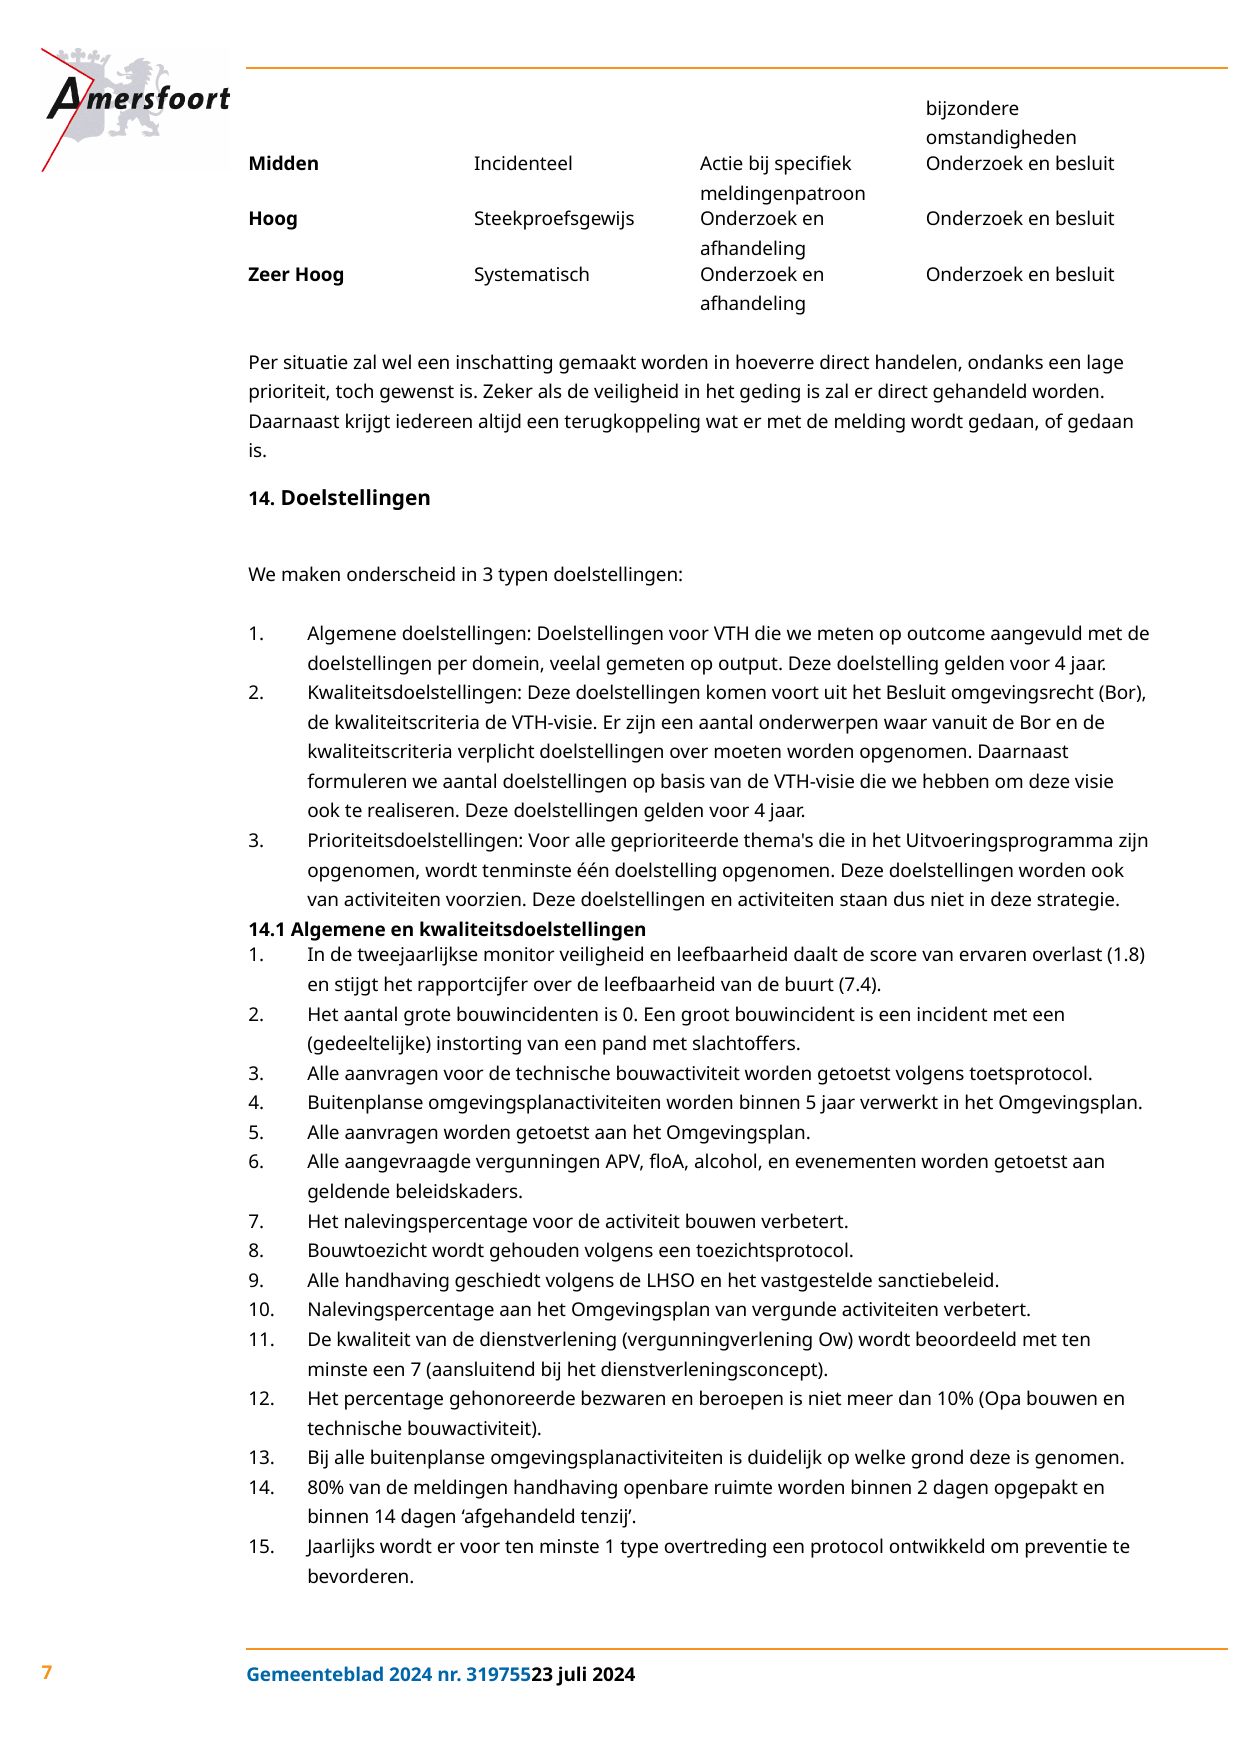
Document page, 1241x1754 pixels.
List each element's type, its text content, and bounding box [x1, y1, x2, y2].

table_cell Onderzoek en besluit [926, 261, 1152, 316]
table_cell [700, 95, 926, 150]
list Het nalevingspercentage voor de activiteit bouwen verbetert. [248, 1208, 1152, 1234]
list 80% van de meldingen handhaving openbare ruimte worden binnen 2 dagen opgepakt en binnen 14 dagen ‘afgehandeld tenzij’. [248, 1474, 1152, 1529]
table_cell bijzondere omstandigheden [926, 95, 1152, 150]
list Prioriteitsdoelstellingen: Voor alle geprioriteerde thema's die in het Uitvoeringsprogramma zijn opgenomen, wordt tenminste één doelstelling opgenomen. Deze doelstellingen worden ook van activiteiten voorzien. Deze doelstellingen en activiteiten staan dus niet in deze strategie. [248, 827, 1152, 912]
list Het aantal grote bouwincidenten is 0. Een groot bouwincident is een incident met een (gedeeltelijke) instorting van een pand met slachtoffers. [248, 1001, 1152, 1056]
list Alle aanvragen voor de technische bouwactiviteit worden getoetst volgens toetsprotocol. [248, 1060, 1152, 1086]
table_cell Systematisch [474, 261, 700, 316]
text 14. Doelstellingen [248, 483, 1152, 512]
list De kwaliteit van de dienstverlening (vergunningverlening Ow) wordt beoordeeld met ten minste een 7 (aansluitend bij het dienstverleningsconcept). [248, 1326, 1152, 1382]
table_cell Steekproefsgewijs [474, 205, 700, 261]
list Nalevingspercentage aan het Omgevingsplan van vergunde activiteiten verbetert. [248, 1297, 1152, 1322]
list Bouwtoezicht wordt gehouden volgens een toezichtsprotocol. [248, 1237, 1152, 1263]
text Per situatie zal wel een inschatting gemaakt worden in hoeverre direct handelen, ondanks een lage prioriteit, toch gewenst is. Zeker als de veiligheid in het geding is zal er direct gehandeld worden. [248, 349, 1152, 404]
list In de tweejaarlijkse monitor veiligheid en leefbaarheid daalt de score van ervaren overlast (1.8) en stijgt het rapportcijfer over de leefbaarheid van de buurt (7.4). [248, 942, 1152, 997]
list Algemene doelstellingen: Doelstellingen voor VTH die we meten op outcome aangevuld met de doelstellingen per domein, veelal gemeten op output. Deze doelstelling gelden voor 4 jaar. [248, 620, 1152, 675]
list Jaarlijks wordt er voor ten minste 1 type overtreding een protocol ontwikkeld om preventie te bevorderen. [248, 1533, 1152, 1589]
list Kwaliteitsdoelstellingen: Deze doelstellingen komen voort uit het Besluit omgevingsrecht (Bor), de kwaliteitscriteria de VTH-visie. Er zijn een aantal onderwerpen waar vanuit de Bor en de kwaliteitscriteria verplicht doelstellingen over moeten worden opgenomen. Daarnaast formuleren we aantal doelstellingen op basis van de VTH-visie die we hebben om deze visie ook te realiseren. Deze doelstellingen gelden voor 4 jaar. [248, 679, 1152, 823]
table_cell Zeer Hoog [248, 261, 474, 316]
list Het percentage gehonoreerde bezwaren en beroepen is niet meer dan 10% (Opa bouwen en technische bouwactiviteit). [248, 1385, 1152, 1441]
table_cell Onderzoek en afhandeling [700, 205, 926, 261]
table_cell Incidenteel [474, 150, 700, 205]
table_cell Actie bij specifiek meldingenpatroon [700, 150, 926, 205]
list Bij alle buitenplanse omgevingsplanactiviteiten is duidelijk op welke grond deze is genomen. [248, 1444, 1152, 1470]
list Alle aanvragen worden getoetst aan het Omgevingsplan. [248, 1119, 1152, 1145]
list Alle handhaving geschiedt volgens de LHSO en het vastgestelde sanctiebeleid. [248, 1267, 1152, 1293]
list Buitenplanse omgevingsplanactiviteiten worden binnen 5 jaar verwerkt in het Omgevingsplan. [248, 1089, 1152, 1115]
table_cell Onderzoek en besluit [926, 150, 1152, 205]
table_cell Onderzoek en afhandeling [700, 261, 926, 316]
table_cell [474, 95, 700, 150]
picture [41, 47, 231, 172]
table_cell [248, 95, 474, 150]
list Alle aangevraagde vergunningen APV, floA, alcohol, en evenementen worden getoetst aan geldende beleidskaders. [248, 1149, 1152, 1204]
text Daarnaast krijgt iedereen altijd een terugkoppeling wat er met de melding wordt gedaan, of gedaan is. [248, 408, 1152, 463]
text 14.1 Algemene en kwaliteitsdoelstellingen [248, 916, 1152, 942]
table_cell Hoog [248, 205, 474, 261]
table_cell Midden [248, 150, 474, 205]
table_cell Onderzoek en besluit [926, 205, 1152, 261]
text We maken onderscheid in 3 typen doelstellingen: [248, 561, 1152, 587]
